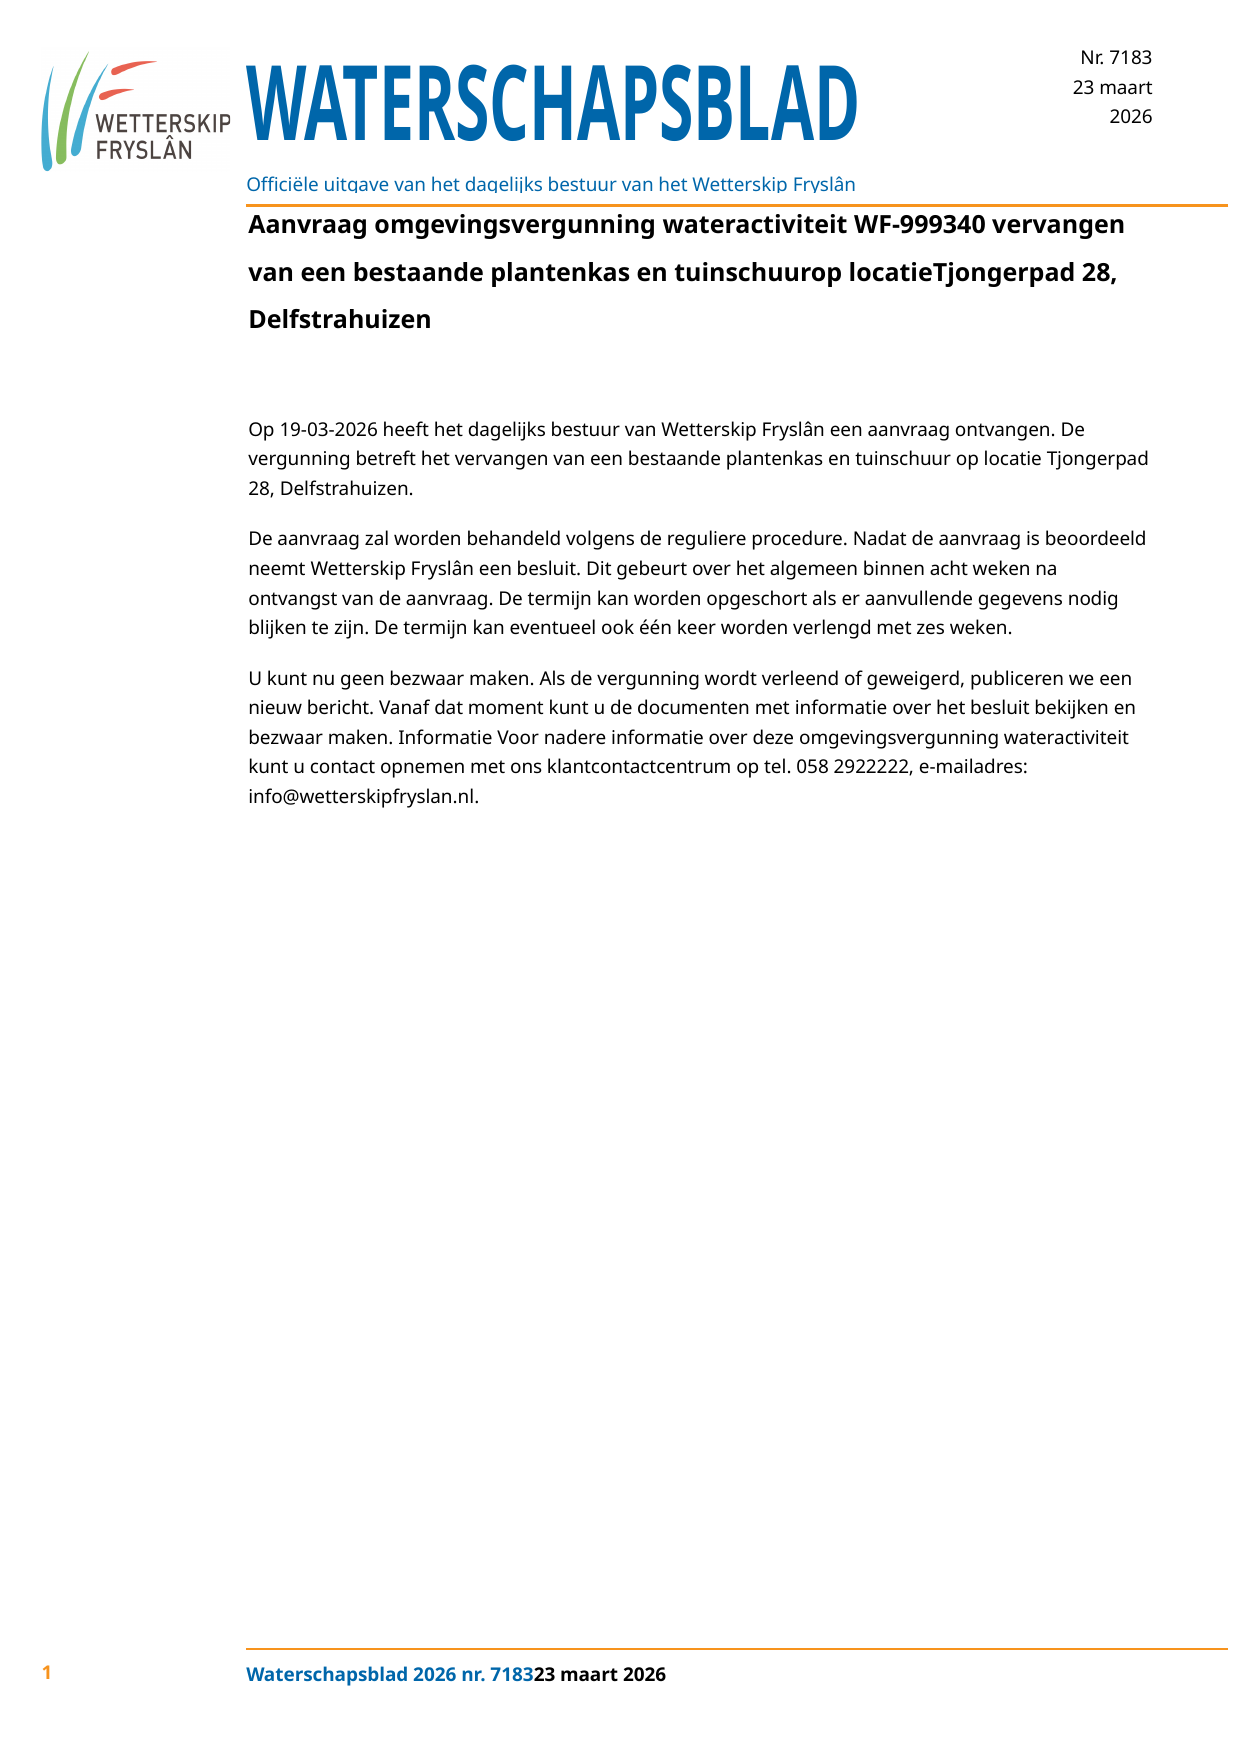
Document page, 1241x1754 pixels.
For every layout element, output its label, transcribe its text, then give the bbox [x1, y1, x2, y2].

text U kunt nu geen bezwaar maken. Als de vergunning wordt verleend of geweigerd, publiceren we een nieuw bericht. Vanaf dat moment kunt u de documenten met informatie over het besluit bekijken en bezwaar maken. Informatie Voor nadere informatie over deze omgevingsvergunning wateractiviteit kunt u contact opnemen met ons klantcontactcentrum op tel. 058 2922222, e-mailadres: info@wetterskipfryslan.nl. [248, 665, 1152, 809]
text Op 19-03-2026 heeft het dagelijks bestuur van Wetterskip Fryslân een aanvraag ontvangen. De vergunning betreft het vervangen van een bestaande plantenkas en tuinschuur op locatie Tjongerpad 28, Delfstrahuizen. [248, 416, 1152, 501]
text Aanvraag omgevingsvergunning wateractiviteit WF-999340 vervangen van een bestaande plantenkas en tuinschuurop locatieTjongerpad 28, Delfstrahuizen [248, 207, 1152, 336]
text De aanvraag zal worden behandeld volgens de reguliere procedure. Nadat de aanvraag is beoordeeld neemt Wetterskip Fryslân een besluit. Dit gebeurt over het algemeen binnen acht weken na ontvangst van de aanvraag. De termijn kan worden opgeschort als er aanvullende gegevens nodig blijken te zijn. De termijn kan eventueel ook één keer worden verlengd met zes weken. [248, 526, 1152, 640]
picture [41, 47, 231, 172]
